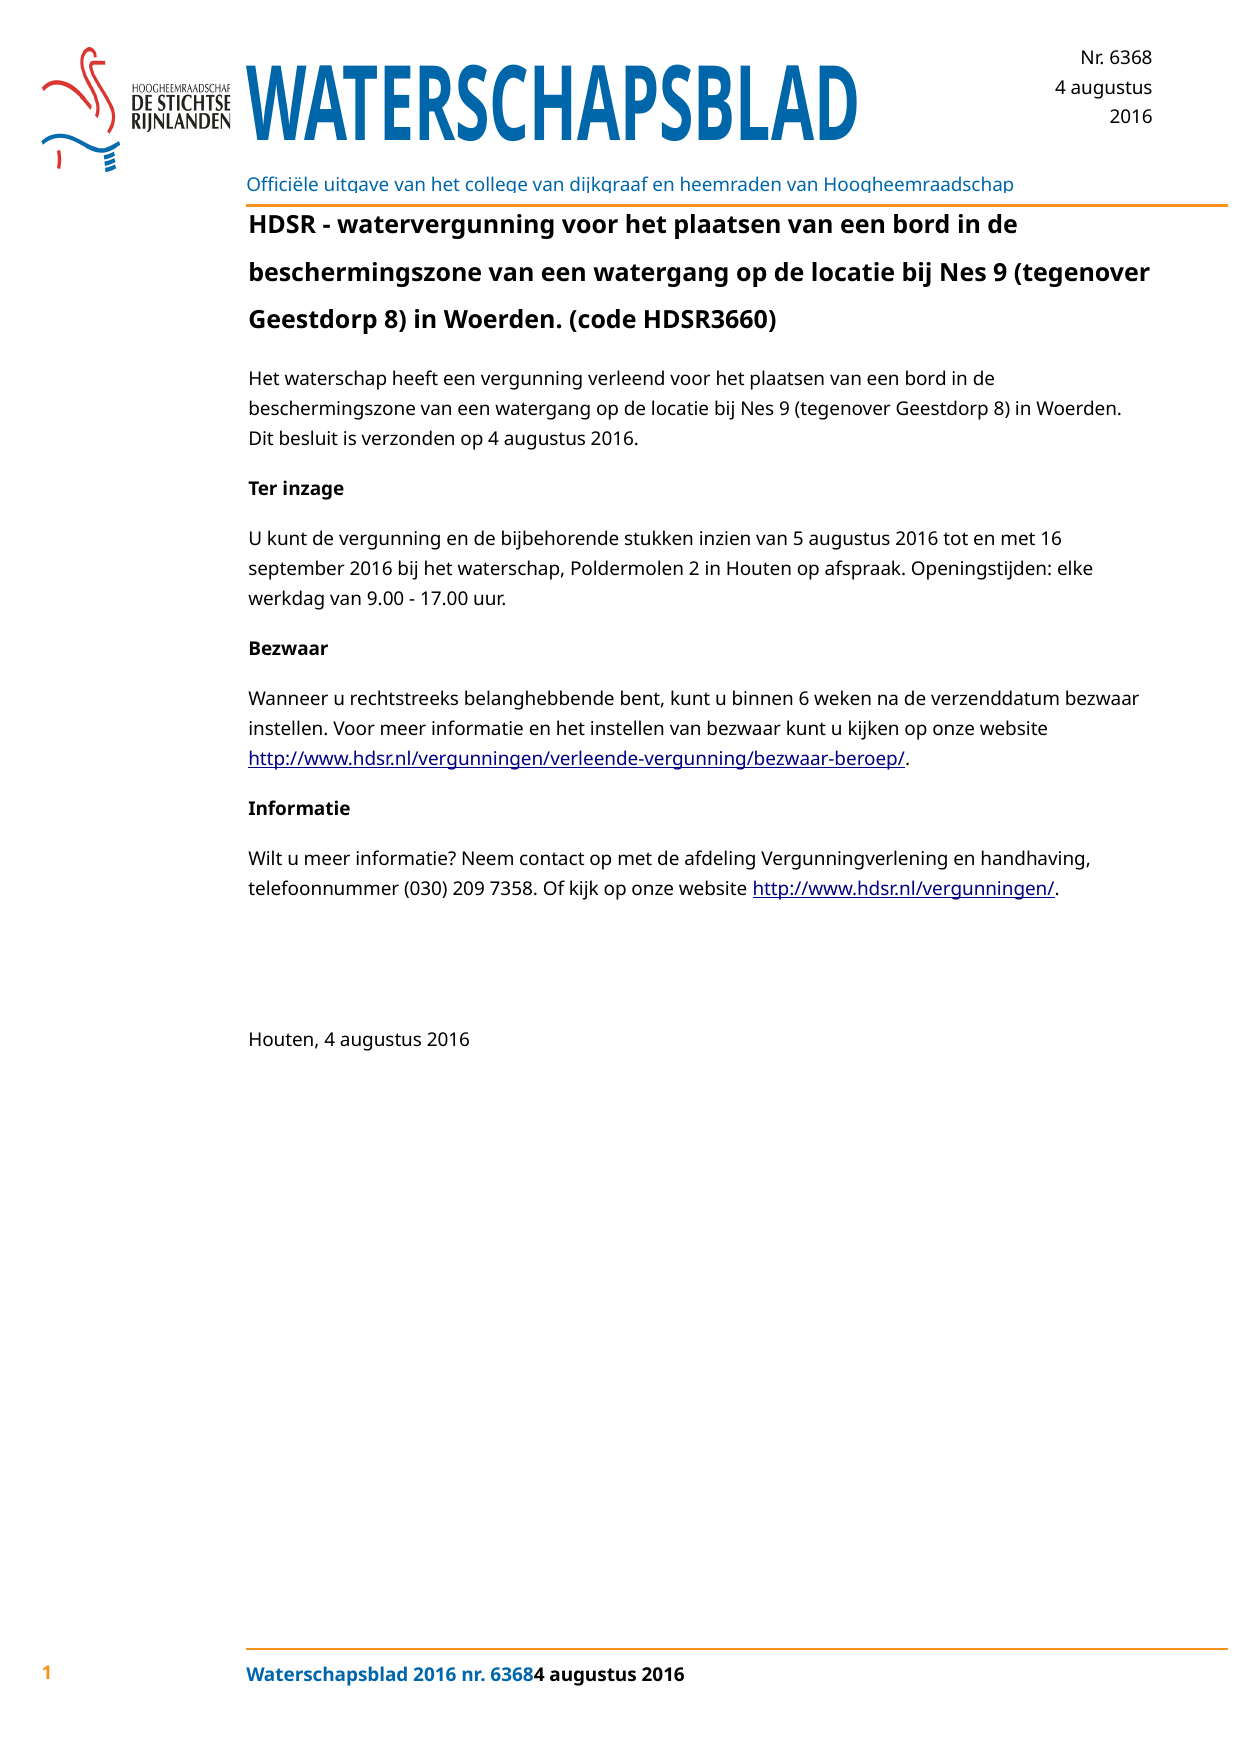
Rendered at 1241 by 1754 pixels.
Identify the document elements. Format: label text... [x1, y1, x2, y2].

text Ter inzage [248, 475, 1152, 501]
picture [41, 47, 231, 172]
text Houten, 4 augustus 2016 [248, 1026, 1152, 1052]
text Wilt u meer informatie? Neem contact op met de afdeling Vergunningverlening en handhaving, telefoonnummer (030) 209 7358. Of kijk op onze website http://www.hdsr.nl/vergunningen/. [248, 846, 1152, 901]
text Het waterschap heeft een vergunning verleend voor het plaatsen van een bord in de beschermingszone van een watergang op de locatie bij Nes 9 (tegenover Geestdorp 8) in Woerden. Dit besluit is verzonden op 4 augustus 2016. [248, 366, 1152, 450]
text Bezwaar [248, 635, 1152, 661]
text Informatie [248, 795, 1152, 821]
text HDSR - watervergunning voor het plaatsen van een bord in de beschermingszone van een watergang op de locatie bij Nes 9 (tegenover Geestdorp 8) in Woerden. (code HDSR3660) [248, 207, 1152, 336]
text Wanneer u rechtstreeks belanghebbende bent, kunt u binnen 6 weken na de verzenddatum bezwaar instellen. Voor meer informatie en het instellen van bezwaar kunt u kijken op onze website http://www.hdsr.nl/vergunningen/verleende-vergunning/bezwaar-beroep/. [248, 686, 1152, 770]
text U kunt de vergunning en de bijbehorende stukken inzien van 5 augustus 2016 tot en met 16 september 2016 bij het waterschap, Poldermolen 2 in Houten op afspraak. Openingstijden: elke werkdag van 9.00 - 17.00 uur. [248, 526, 1152, 610]
